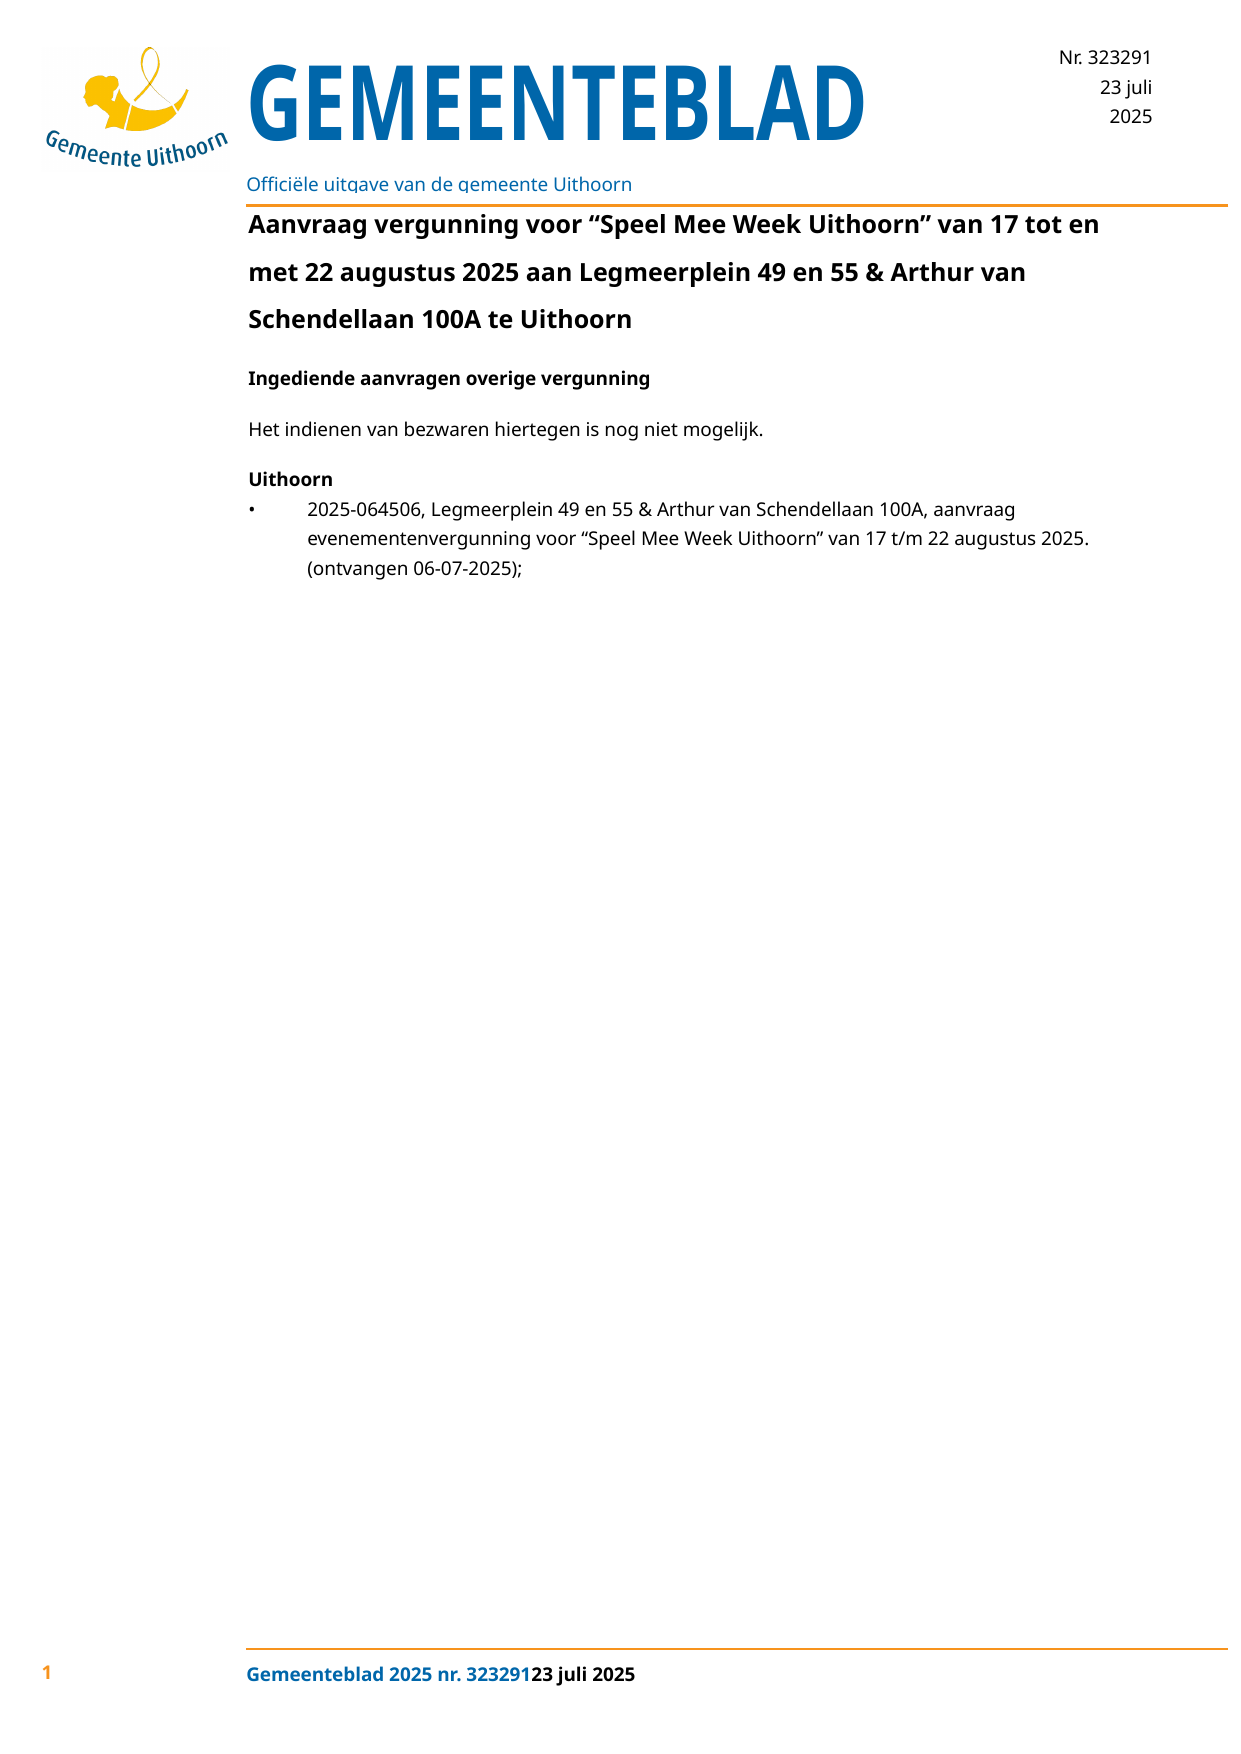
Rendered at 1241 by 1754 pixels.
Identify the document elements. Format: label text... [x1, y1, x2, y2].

text Het indienen van bezwaren hiertegen is nog niet mogelijk. [248, 416, 1152, 442]
text Aanvraag vergunning voor “Speel Mee Week Uithoorn” van 17 tot en met 22 augustus 2025 aan Legmeerplein 49 en 55 & Arthur van Schendellaan 100A te Uithoorn [248, 207, 1152, 336]
text Uithoorn [248, 466, 1152, 492]
text Ingediende aanvragen overige vergunning [248, 366, 1152, 391]
picture [41, 47, 231, 172]
list 2025-064506, Legmeerplein 49 en 55 & Arthur van Schendellaan 100A, aanvraag evenementenvergunning voor “Speel Mee Week Uithoorn” van 17 t/m 22 augustus 2025.(ontvangen 06-07-2025); [248, 496, 1152, 581]
